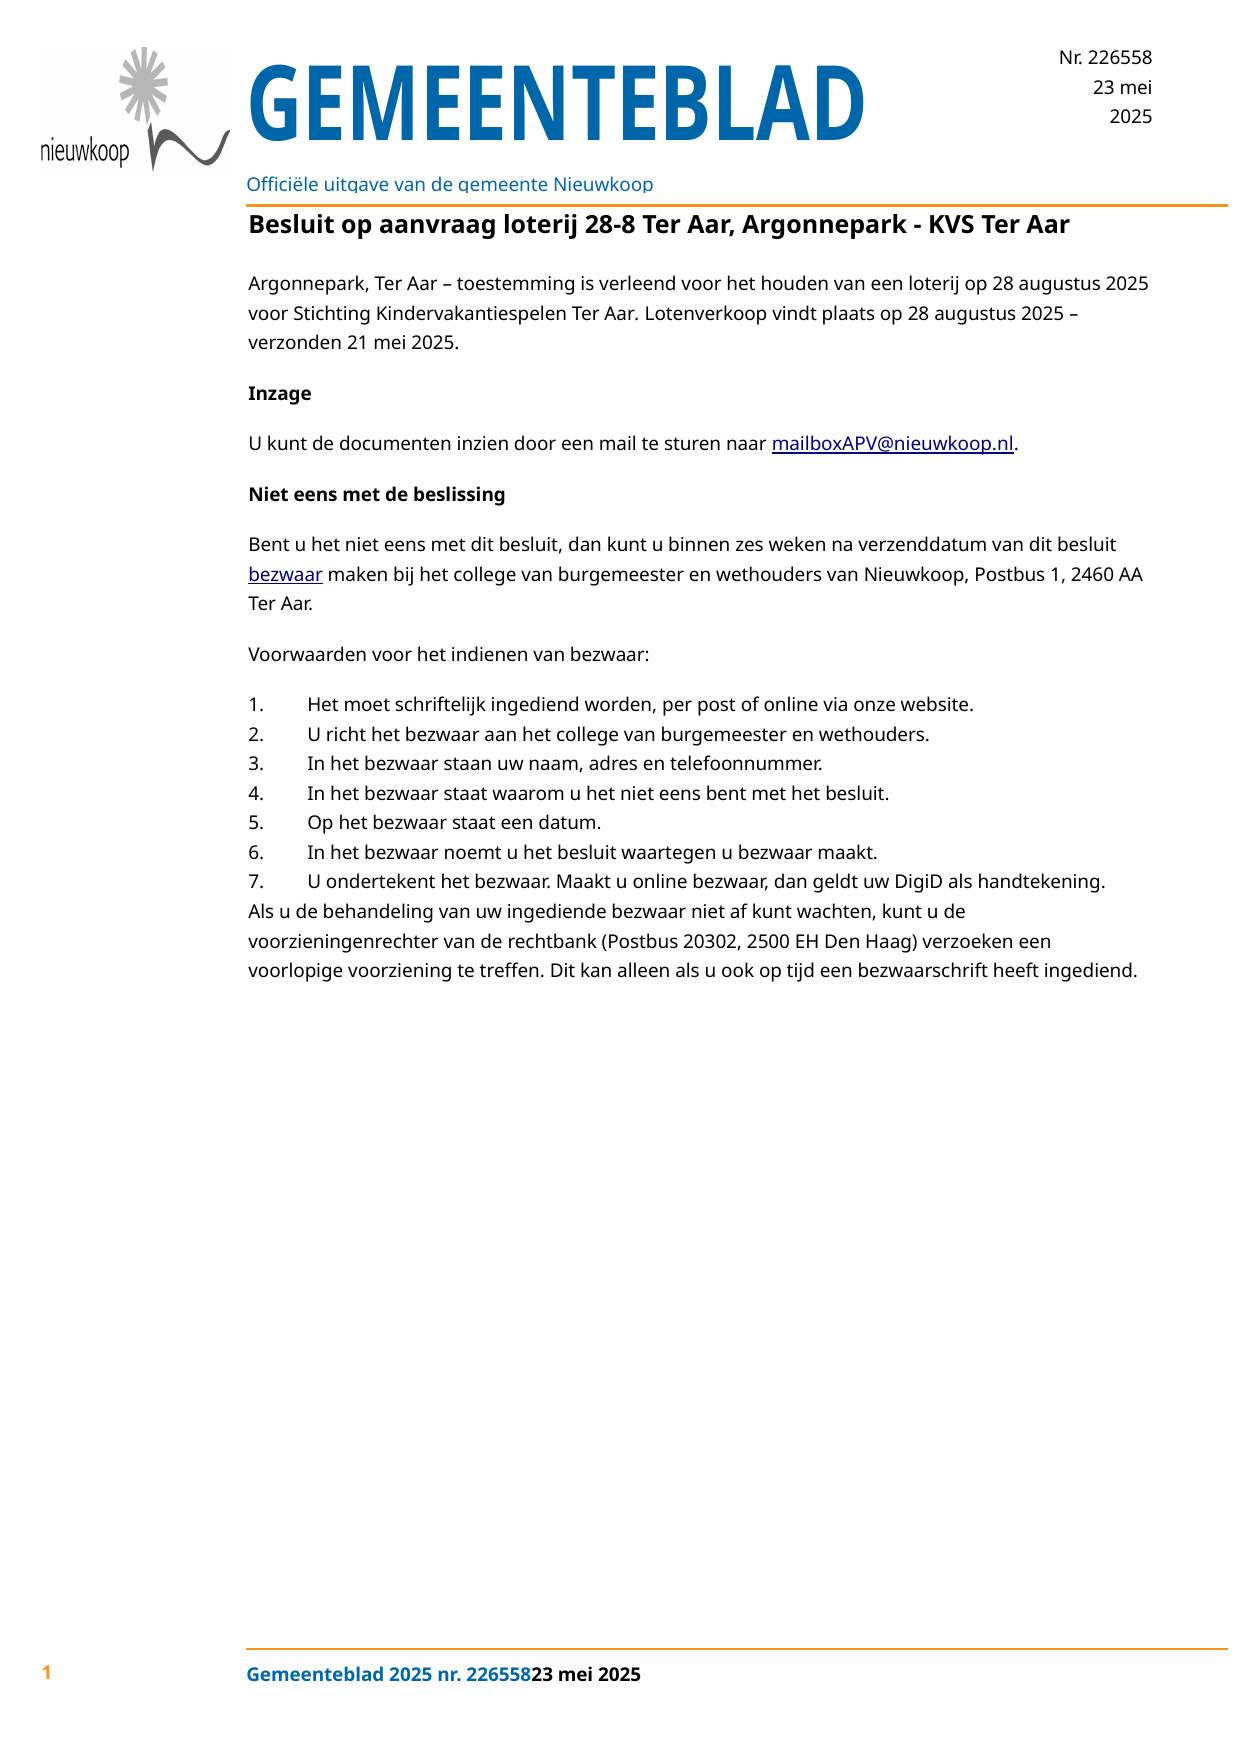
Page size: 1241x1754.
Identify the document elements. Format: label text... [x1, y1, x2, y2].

list In het bezwaar staat waarom u het niet eens bent met het besluit. [248, 780, 1152, 806]
list U ondertekent het bezwaar. Maakt u online bezwaar, dan geldt uw DigiD als handtekening. [248, 869, 1152, 894]
text Besluit op aanvraag loterij 28-8 Ter Aar, Argonnepark - KVS Ter Aar [248, 207, 1152, 241]
list In het bezwaar noemt u het besluit waartegen u bezwaar maakt. [248, 839, 1152, 865]
text Bent u het niet eens met dit besluit, dan kunt u binnen zes weken na verzenddatum van dit besluit bezwaar maken bij het college van burgemeester en wethouders van Nieuwkoop, Postbus 1, 2460 AA Ter Aar. [248, 531, 1152, 616]
picture [41, 47, 231, 172]
text Inzage [248, 380, 1152, 406]
list U richt het bezwaar aan het college van burgemeester en wethouders. [248, 721, 1152, 746]
text U kunt de documenten inzien door een mail te sturen naar mailboxAPV@nieuwkoop.nl. [248, 430, 1152, 456]
list In het bezwaar staan uw naam, adres en telefoonnummer. [248, 750, 1152, 776]
text Als u de behandeling van uw ingediende bezwaar niet af kunt wachten, kunt u de voorzieningenrechter van de rechtbank (Postbus 20302, 2500 EH Den Haag) verzoeken een voorlopige voorziening te treffen. Dit kan alleen als u ook op tijd een bezwaarschrift heeft ingediend. [248, 898, 1152, 983]
text Niet eens met de beslissing [248, 481, 1152, 506]
list Het moet schriftelijk ingediend worden, per post of online via onze website. [248, 691, 1152, 717]
list Op het bezwaar staat een datum. [248, 809, 1152, 835]
text Argonnepark, Ter Aar – toestemming is verleend voor het houden van een loterij op 28 augustus 2025 voor Stichting Kindervakantiespelen Ter Aar. Lotenverkoop vindt plaats op 28 augustus 2025 – verzonden 21 mei 2025. [248, 270, 1152, 355]
text Voorwaarden voor het indienen van bezwaar: [248, 641, 1152, 666]
